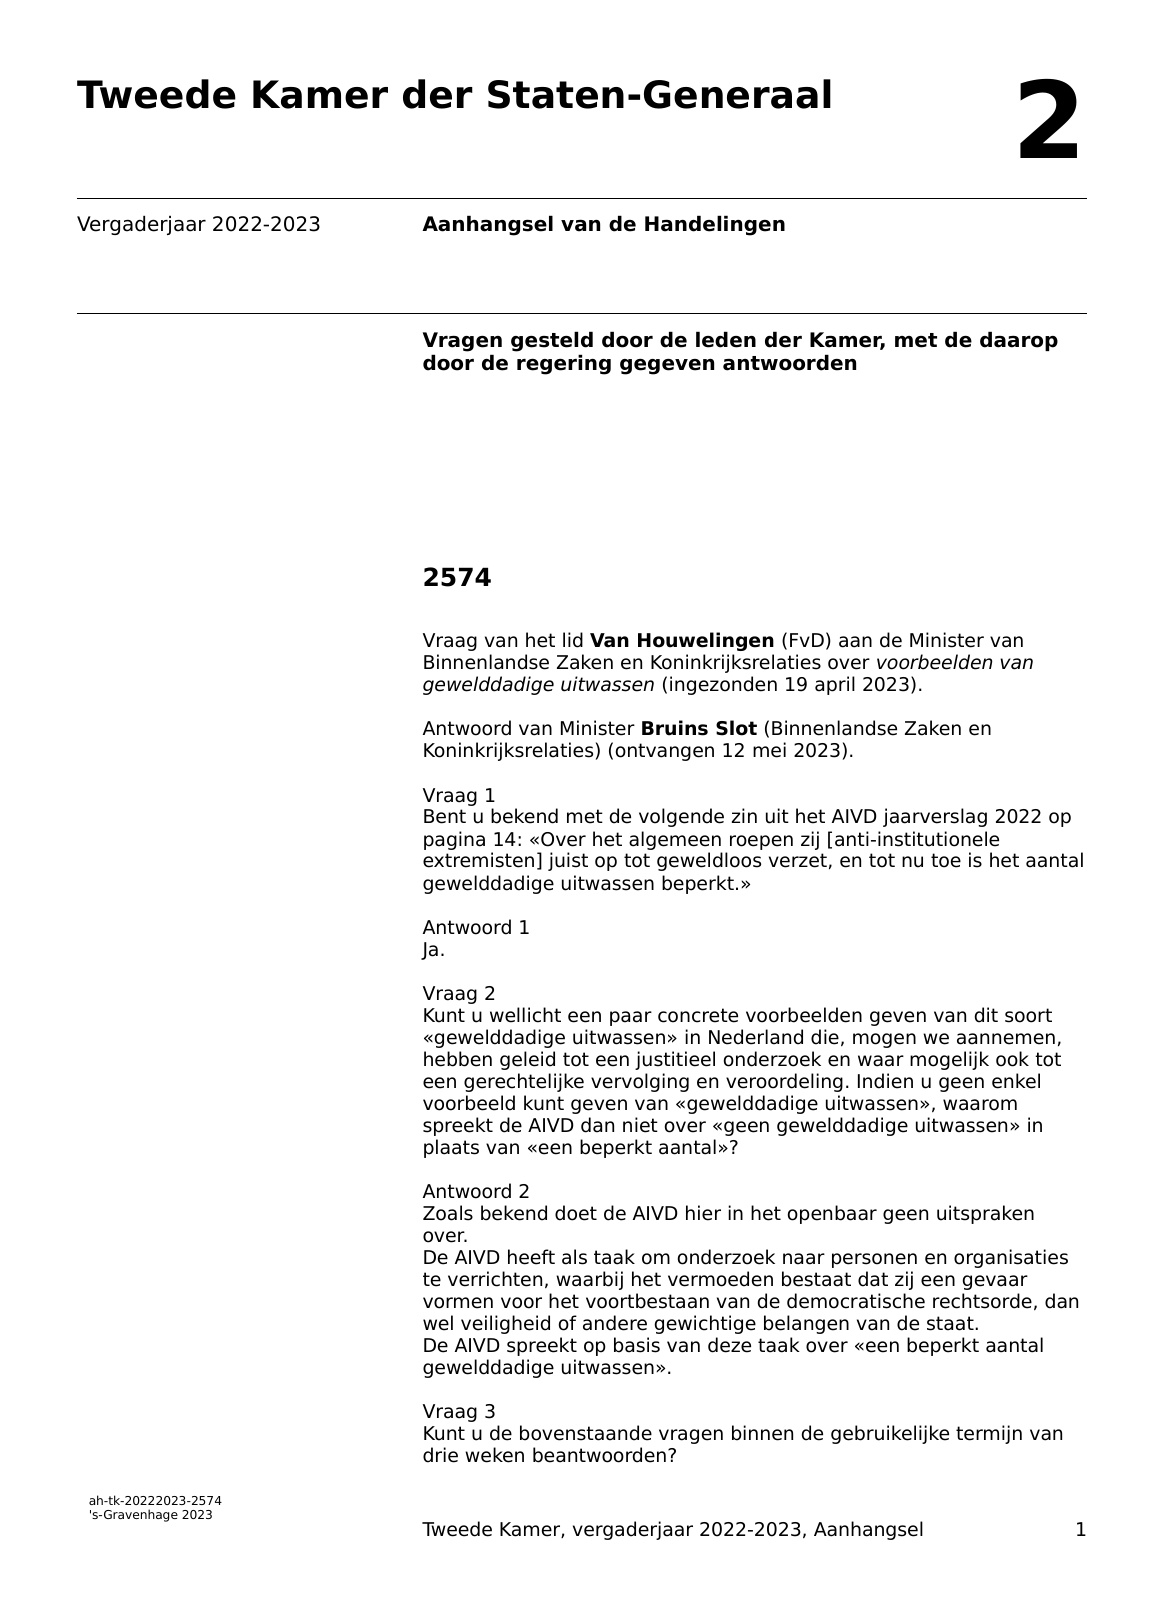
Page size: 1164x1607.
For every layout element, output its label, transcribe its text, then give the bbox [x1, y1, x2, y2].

table_cell Vergaderjaar 2022-2023 [77, 199, 422, 313]
table_cell Aanhangsel van de Handelingen [422, 199, 1087, 313]
text Vraag 2 [422, 983, 1087, 1005]
text Kunt u wellicht een paar concrete voorbeelden geven van dit soort «gewelddadige uitwassen» in Nederland die, mogen we aannemen, hebben geleid tot een justitieel onderzoek en waar mogelijk ook tot een gerechtelijke vervolging en veroordeling. Indien u geen enkel voorbeeld kunt geven van «gewelddadige uitwassen», waarom spreekt de AIVD dan niet over «geen gewelddadige uitwassen» in plaats van «een beperkt aantal»? [422, 1005, 1087, 1158]
text 2574 [422, 563, 1087, 592]
text Vraag 1 [422, 784, 1087, 806]
text Zoals bekend doet de AIVD hier in het openbaar geen uitspraken over. [422, 1203, 1087, 1247]
text De AIVD heeft als taak om onderzoek naar personen en organisaties te verrichten, waarbij het vermoeden bestaat dat zij een gevaar vormen voor het voortbestaan van de democratische rechtsorde, dan wel veiligheid of andere gewichtige belangen van de staat. [422, 1247, 1087, 1334]
text Kunt u de bovenstaande vragen binnen de gebruikelijke termijn van drie weken beantwoorden? [422, 1423, 1087, 1467]
table_cell [77, 314, 422, 375]
text Antwoord 1 [422, 917, 1087, 938]
text De AIVD spreekt op basis van deze taak over «een beperkt aantal gewelddadige uitwassen». [422, 1334, 1087, 1378]
text Antwoord 2 [422, 1181, 1087, 1203]
text ah-tk-20222023-2574 [88, 1494, 323, 1508]
text Vraag 3 [422, 1401, 1087, 1423]
text Bent u bekend met de volgende zin uit het AIVD jaarverslag 2022 op pagina 14: «Over het algemeen roepen zij [anti-institutionele extremisten] juist op tot geweldloos verzet, en tot nu toe is het aantal gewelddadige uitwassen beperkt.» [422, 806, 1087, 894]
text Antwoord van Minister Bruins Slot (Binnenlandse Zaken en Koninkrijksrelaties) (ontvangen 12 mei 2023). [422, 718, 1087, 762]
text Vraag van het lid Van Houwelingen (FvD) aan de Minister van Binnenlandse Zaken en Koninkrijksrelaties over voorbeelden van gewelddadige uitwassen (ingezonden 19 april 2023). [422, 630, 1087, 696]
text Ja. [422, 938, 1087, 961]
table_header Tweede Kamer der Staten-Generaal [77, 59, 886, 198]
table_header 2 [886, 59, 1087, 198]
text 's-Gravenhage 2023 [88, 1508, 323, 1522]
table_cell Vragen gesteld door de leden der Kamer, met de daarop door de regering gegeven antwoorden [422, 314, 1087, 375]
